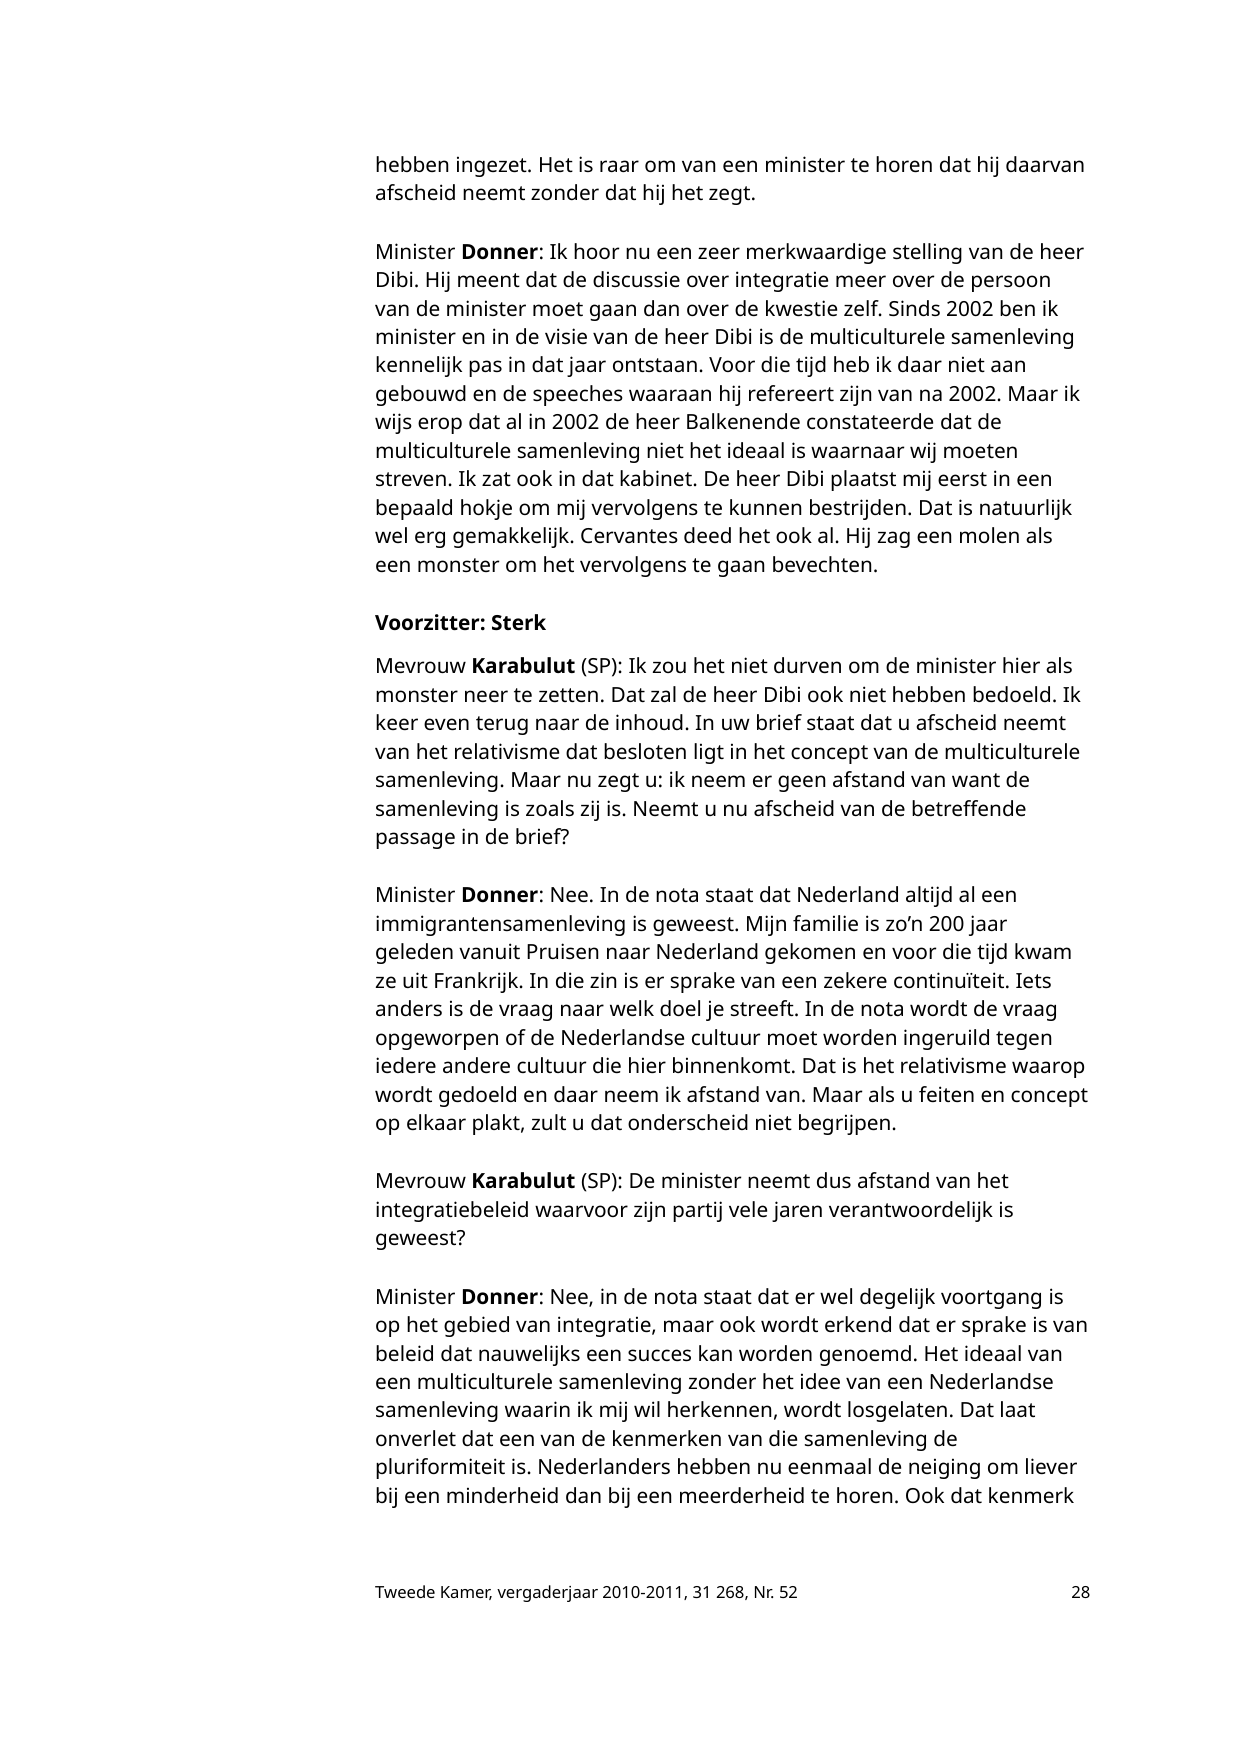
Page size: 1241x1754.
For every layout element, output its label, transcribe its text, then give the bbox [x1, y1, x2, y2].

text Mevrouw Karabulut (SP): Ik zou het niet durven om de minister hier als monster neer te zetten. Dat zal de heer Dibi ook niet hebben bedoeld. Ik keer even terug naar de inhoud. In uw brief staat dat u afscheid neemt van het relativisme dat besloten ligt in het concept van de multiculturele samenleving. Maar nu zegt u: ik neem er geen afstand van want de samenleving is zoals zij is. Neemt u nu afscheid van de betreffende passage in de brief? [375, 652, 1090, 851]
text Minister Donner: Ik hoor nu een zeer merkwaardige stelling van de heer Dibi. Hij meent dat de discussie over integratie meer over de persoon van de minister moet gaan dan over de kwestie zelf. Sinds 2002 ben ik minister en in de visie van de heer Dibi is de multiculturele samenleving kennelijk pas in dat jaar ontstaan. Voor die tijd heb ik daar niet aan gebouwd en de speeches waaraan hij refereert zijn van na 2002. Maar ik wijs erop dat al in 2002 de heer Balkenende constateerde dat de multiculturele samenleving niet het ideaal is waarnaar wij moeten streven. Ik zat ook in dat kabinet. De heer Dibi plaatst mij eerst in een bepaald hokje om mij vervolgens te kunnen bestrijden. Dat is natuurlijk wel erg gemakkelijk. Cervantes deed het ook al. Hij zag een molen als een monster om het vervolgens te gaan bevechten. [375, 237, 1090, 578]
text Minister Donner: Nee, in de nota staat dat er wel degelijk voortgang is op het gebied van integratie, maar ook wordt erkend dat er sprake is van beleid dat nauwelijks een succes kan worden genoemd. Het ideaal van een multiculturele samenleving zonder het idee van een Nederlandse samenleving waarin ik mij wil herkennen, wordt losgelaten. Dat laat onverlet dat een van de kenmerken van die samenleving de pluriformiteit is. Nederlanders hebben nu eenmaal de neiging om liever bij een minderheid dan bij een meerderheid te horen. Ook dat kenmerk [375, 1282, 1090, 1509]
text Mevrouw Karabulut (SP): De minister neemt dus afstand van het integratiebeleid waarvoor zijn partij vele jaren verantwoordelijk is geweest? [375, 1167, 1090, 1252]
text hebben ingezet. Het is raar om van een minister te horen dat hij daarvan afscheid neemt zonder dat hij het zegt. [375, 150, 1090, 207]
text Minister Donner: Nee. In de nota staat dat Nederland altijd al een immigrantensamenleving is geweest. Mijn familie is zo’n 200 jaar geleden vanuit Pruisen naar Nederland gekomen en voor die tijd kwam ze uit Frankrijk. In die zin is er sprake van een zekere continuïteit. Iets anders is de vraag naar welk doel je streeft. In de nota wordt de vraag opgeworpen of de Nederlandse cultuur moet worden ingeruild tegen iedere andere cultuur die hier binnenkomt. Dat is het relativisme waarop wordt gedoeld en daar neem ik afstand van. Maar als u feiten en concept op elkaar plakt, zult u dat onderscheid niet begrijpen. [375, 881, 1090, 1137]
text Voorzitter: Sterk [375, 608, 1090, 637]
